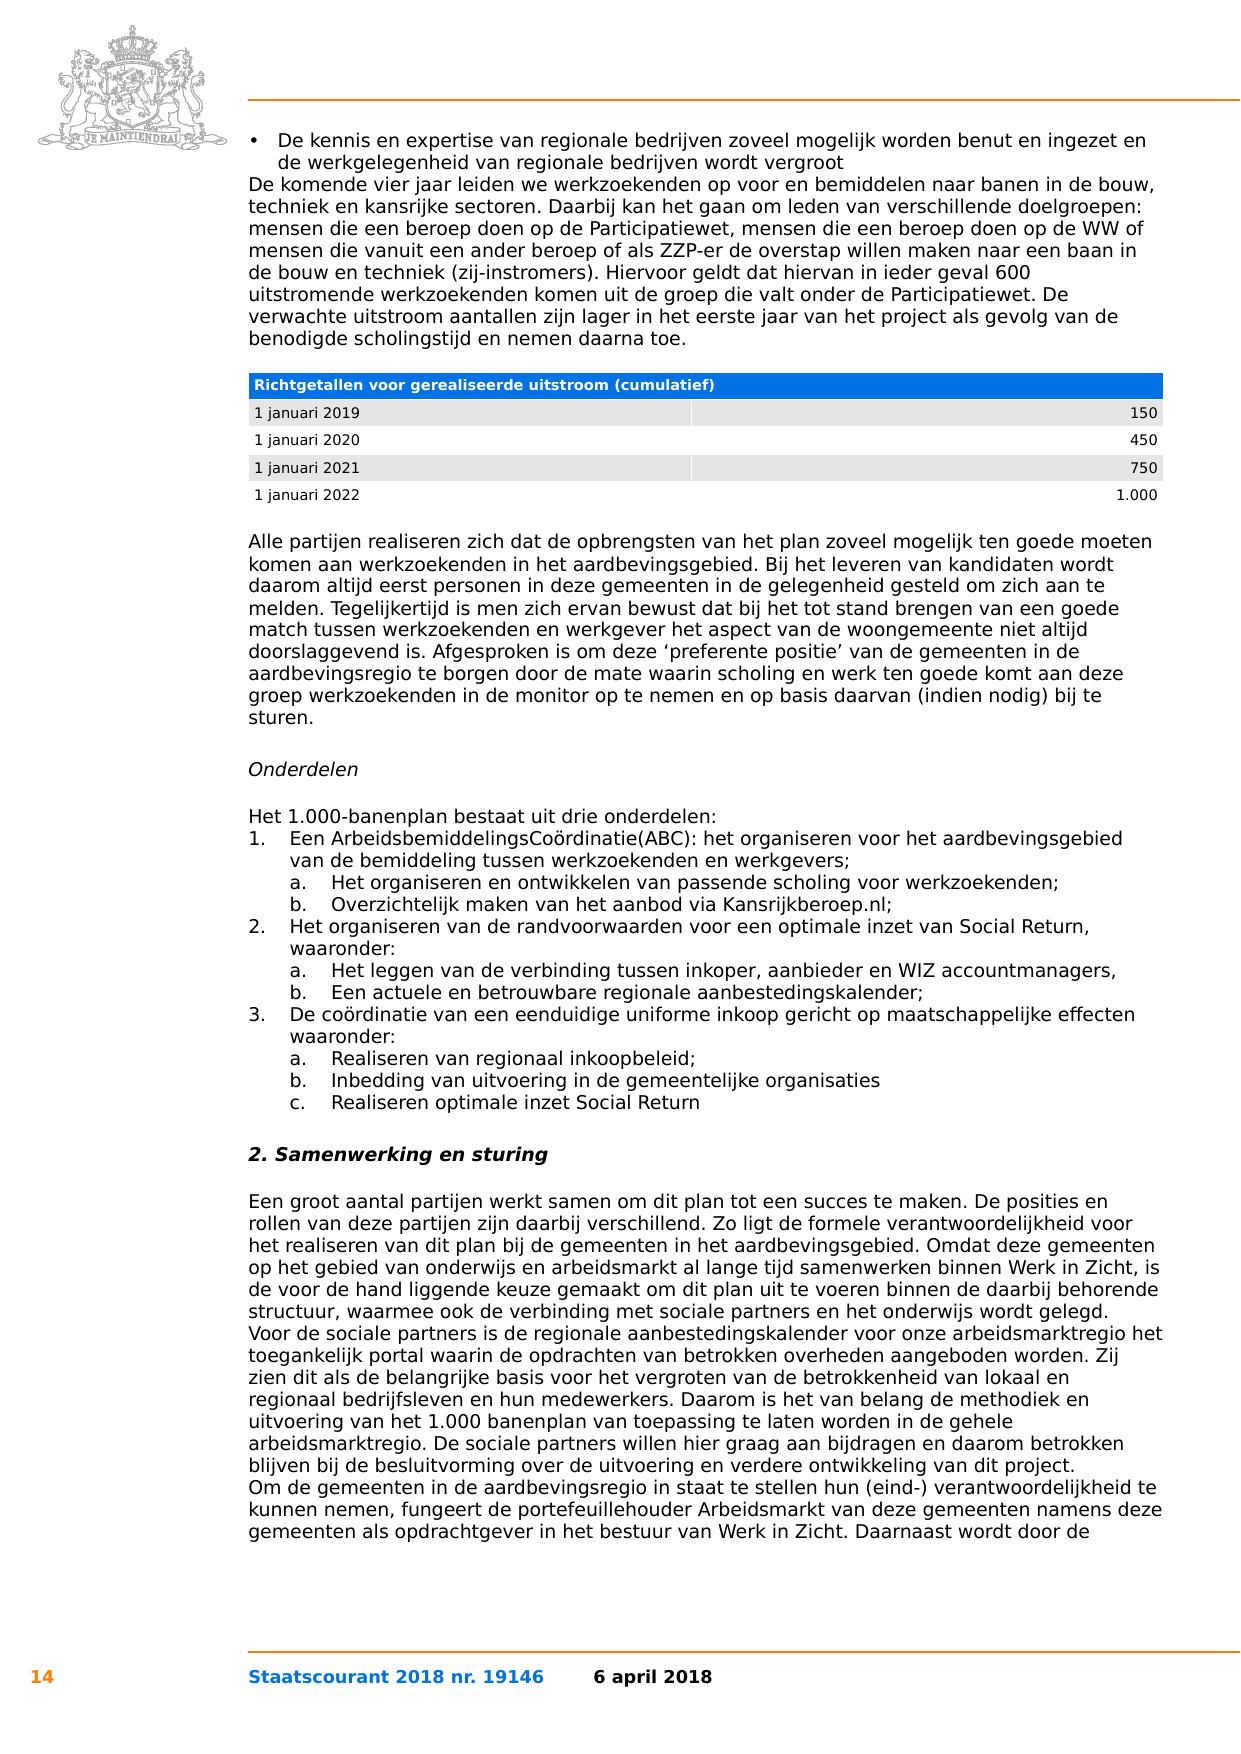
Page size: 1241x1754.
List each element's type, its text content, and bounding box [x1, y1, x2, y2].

subtitle 2. Samenwerking en sturing [248, 1144, 1163, 1166]
text Voor de sociale partners is de regionale aanbestedingskalender voor onze arbeidsmarktregio het toegankelijk portal waarin de opdrachten van betrokken overheden aangeboden worden. Zij zien dit als de belangrijke basis voor het vergroten van de betrokkenheid van lokaal en regionaal bedrijfsleven en hun medewerkers. Daarom is het van belang de methodiek en uitvoering van het 1.000 banenplan van toepassing te laten worden in de gehele arbeidsmarktregio. De sociale partners willen hier graag aan bijdragen en daarom betrokken blijven bij de besluitvorming over de uitvoering en verdere ontwikkeling van dit project. [248, 1323, 1163, 1477]
text Alle partijen realiseren zich dat de opbrengsten van het plan zoveel mogelijk ten goede moeten komen aan werkzoekenden in het aardbevingsgebied. Bij het leveren van kandidaten wordt daarom altijd eerst personen in deze gemeenten in de gelegenheid gesteld om zich aan te melden. Tegelijkertijd is men zich ervan bewust dat bij het tot stand brengen van een goede match tussen werkzoekenden en werkgever het aspect van de woongemeente niet altijd doorslaggevend is. Afgesproken is om deze ‘preferente positie’ van de gemeenten in de aardbevingsregio te borgen door de mate waarin scholing en werk ten goede komt aan deze groep werkzoekenden in de monitor op te nemen en op basis daarvan (indien nodig) bij te sturen. [248, 531, 1163, 729]
text a. Het organiseren en ontwikkelen van passende scholing voor werkzoekenden; [289, 872, 1163, 894]
text c. Realiseren optimale inzet Social Return [289, 1092, 1163, 1114]
text b. Overzichtelijk maken van het aanbod via Kansrijkberoep.nl; [289, 894, 1163, 916]
text a. Realiseren van regionaal inkoopbeleid; [289, 1048, 1163, 1070]
text • De kennis en expertise van regionale bedrijven zoveel mogelijk worden benut en ingezet en de werkgelegenheid van regionale bedrijven wordt vergroot [248, 130, 1163, 174]
table_cell 450 [692, 428, 1163, 454]
table_cell 1 januari 2019 [249, 400, 691, 426]
text 2. Het organiseren van de randvoorwaarden voor een optimale inzet van Social Return, waaronder: [248, 916, 1163, 960]
table_cell 1 januari 2020 [249, 428, 691, 454]
table_cell 750 [692, 455, 1163, 481]
picture [38, 25, 227, 150]
table_header Richtgetallen voor gerealiseerde uitstroom (cumulatief) [249, 373, 1163, 399]
text Een groot aantal partijen werkt samen om dit plan tot een succes te maken. De posities en rollen van deze partijen zijn daarbij verschillend. Zo ligt de formele verantwoordelijkheid voor het realiseren van dit plan bij de gemeenten in het aardbevingsgebied. Omdat deze gemeenten op het gebied van onderwijs en arbeidsmarkt al lange tijd samenwerken binnen Werk in Zicht, is de voor de hand liggende keuze gemaakt om dit plan uit te voeren binnen de daarbij behorende structuur, waarmee ook de verbinding met sociale partners en het onderwijs wordt gelegd. [248, 1191, 1163, 1323]
text b. Inbedding van uitvoering in de gemeentelijke organisaties [289, 1070, 1163, 1092]
table_cell 1 januari 2021 [249, 455, 691, 481]
text a. Het leggen van de verbinding tussen inkoper, aanbieder en WIZ accountmanagers, [289, 960, 1163, 982]
table_cell 150 [692, 400, 1163, 426]
text 3. De coördinatie van een eenduidige uniforme inkoop gericht op maatschappelijke effecten waaronder: [248, 1004, 1163, 1048]
text 1. Een ArbeidsbemiddelingsCoördinatie(ABC): het organiseren voor het aardbevingsgebied van de bemiddeling tussen werkzoekenden en werkgevers; [248, 828, 1163, 872]
text b. Een actuele en betrouwbare regionale aanbestedingskalender; [289, 982, 1163, 1004]
table_cell 1 januari 2022 [249, 482, 691, 508]
text De komende vier jaar leiden we werkzoekenden op voor en bemiddelen naar banen in de bouw, techniek en kansrijke sectoren. Daarbij kan het gaan om leden van verschillende doelgroepen: mensen die een beroep doen op de Participatiewet, mensen die een beroep doen op de WW of mensen die vanuit een ander beroep of als ZZP-er de overstap willen maken naar een baan in de bouw en techniek (zij-instromers). Hiervoor geldt dat hiervan in ieder geval 600 uitstromende werkzoekenden komen uit de groep die valt onder de Participatiewet. De verwachte uitstroom aantallen zijn lager in het eerste jaar van het project als gevolg van de benodigde scholingstijd en nemen daarna toe. [248, 174, 1163, 350]
text Om de gemeenten in de aardbevingsregio in staat te stellen hun (eind-) verantwoordelijkheid te kunnen nemen, fungeert de portefeuillehouder Arbeidsmarkt van deze gemeenten namens deze gemeenten als opdrachtgever in het bestuur van Werk in Zicht. Daarnaast wordt door de [248, 1477, 1163, 1543]
table_cell 1.000 [692, 482, 1163, 508]
text Het 1.000-banenplan bestaat uit drie onderdelen: [248, 806, 1163, 828]
subtitle Onderdelen [248, 759, 1163, 781]
